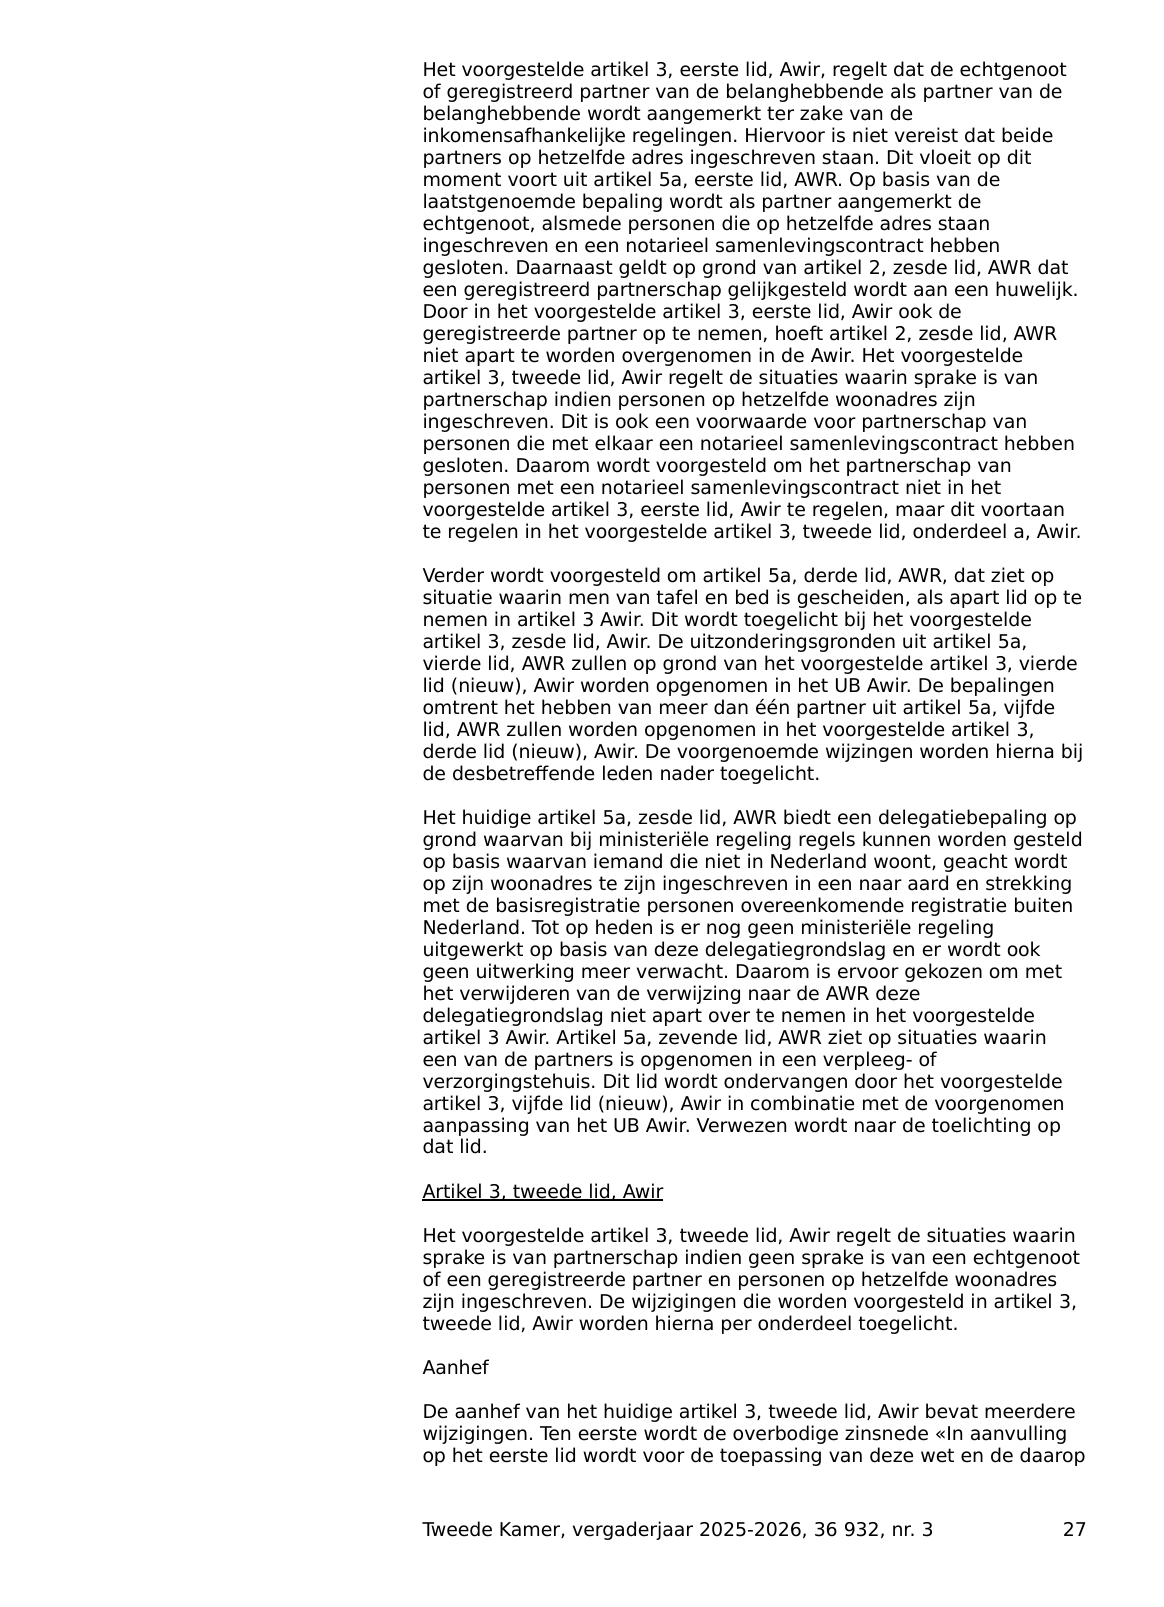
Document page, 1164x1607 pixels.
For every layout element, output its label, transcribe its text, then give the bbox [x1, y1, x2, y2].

text Verder wordt voorgesteld om artikel 5a, derde lid, AWR, dat ziet op situatie waarin men van tafel en bed is gescheiden, als apart lid op te nemen in artikel 3 Awir. Dit wordt toegelicht bij het voorgestelde artikel 3, zesde lid, Awir. De uitzonderingsgronden uit artikel 5a, vierde lid, AWR zullen op grond van het voorgestelde artikel 3, vierde lid (nieuw), Awir worden opgenomen in het UB Awir. De bepalingen omtrent het hebben van meer dan één partner uit artikel 5a, vijfde lid, AWR zullen worden opgenomen in het voorgestelde artikel 3, derde lid (nieuw), Awir. De voorgenoemde wijzingen worden hierna bij de desbetreffende leden nader toegelicht. [422, 565, 1087, 784]
text De aanhef van het huidige artikel 3, tweede lid, Awir bevat meerdere wijzigingen. Ten eerste wordt de overbodige zinsnede «In aanvulling op het eerste lid wordt voor de toepassing van deze wet en de daarop [422, 1401, 1087, 1467]
text Het voorgestelde artikel 3, tweede lid, Awir regelt de situaties waarin sprake is van partnerschap indien geen sprake is van een echtgenoot of een geregistreerde partner en personen op hetzelfde woonadres zijn ingeschreven. De wijzigingen die worden voorgesteld in artikel 3, tweede lid, Awir worden hierna per onderdeel toegelicht. [422, 1225, 1087, 1335]
subtitle Artikel 3, tweede lid, Awir [422, 1181, 1087, 1203]
subtitle Aanhef [422, 1357, 1087, 1379]
text Het voorgestelde artikel 3, eerste lid, Awir, regelt dat de echtgenoot of geregistreerd partner van de belanghebbende als partner van de belanghebbende wordt aangemerkt ter zake van de inkomensafhankelijke regelingen. Hiervoor is niet vereist dat beide partners op hetzelfde adres ingeschreven staan. Dit vloeit op dit moment voort uit artikel 5a, eerste lid, AWR. Op basis van de laatstgenoemde bepaling wordt als partner aangemerkt de echtgenoot, alsmede personen die op hetzelfde adres staan ingeschreven en een notarieel samenlevingscontract hebben gesloten. Daarnaast geldt op grond van artikel 2, zesde lid, AWR dat een geregistreerd partnerschap gelijkgesteld wordt aan een huwelijk. Door in het voorgestelde artikel 3, eerste lid, Awir ook de geregistreerde partner op te nemen, hoeft artikel 2, zesde lid, AWR niet apart te worden overgenomen in de Awir. Het voorgestelde artikel 3, tweede lid, Awir regelt de situaties waarin sprake is van partnerschap indien personen op hetzelfde woonadres zijn ingeschreven. Dit is ook een voorwaarde voor partnerschap van personen die met elkaar een notarieel samenlevingscontract hebben gesloten. Daarom wordt voorgesteld om het partnerschap van personen met een notarieel samenlevingscontract niet in het voorgestelde artikel 3, eerste lid, Awir te regelen, maar dit voortaan te regelen in het voorgestelde artikel 3, tweede lid, onderdeel a, Awir. [422, 59, 1087, 543]
text Het huidige artikel 5a, zesde lid, AWR biedt een delegatiebepaling op grond waarvan bij ministeriële regeling regels kunnen worden gesteld op basis waarvan iemand die niet in Nederland woont, geacht wordt op zijn woonadres te zijn ingeschreven in een naar aard en strekking met de basisregistratie personen overeenkomende registratie buiten Nederland. Tot op heden is er nog geen ministeriële regeling uitgewerkt op basis van deze delegatiegrondslag en er wordt ook geen uitwerking meer verwacht. Daarom is ervoor gekozen om met het verwijderen van de verwijzing naar de AWR deze delegatiegrondslag niet apart over te nemen in het voorgestelde artikel 3 Awir. Artikel 5a, zevende lid, AWR ziet op situaties waarin een van de partners is opgenomen in een verpleeg- of verzorgingstehuis. Dit lid wordt ondervangen door het voorgestelde artikel 3, vijfde lid (nieuw), Awir in combinatie met de voorgenomen aanpassing van het UB Awir. Verwezen wordt naar de toelichting op dat lid. [422, 807, 1087, 1158]
